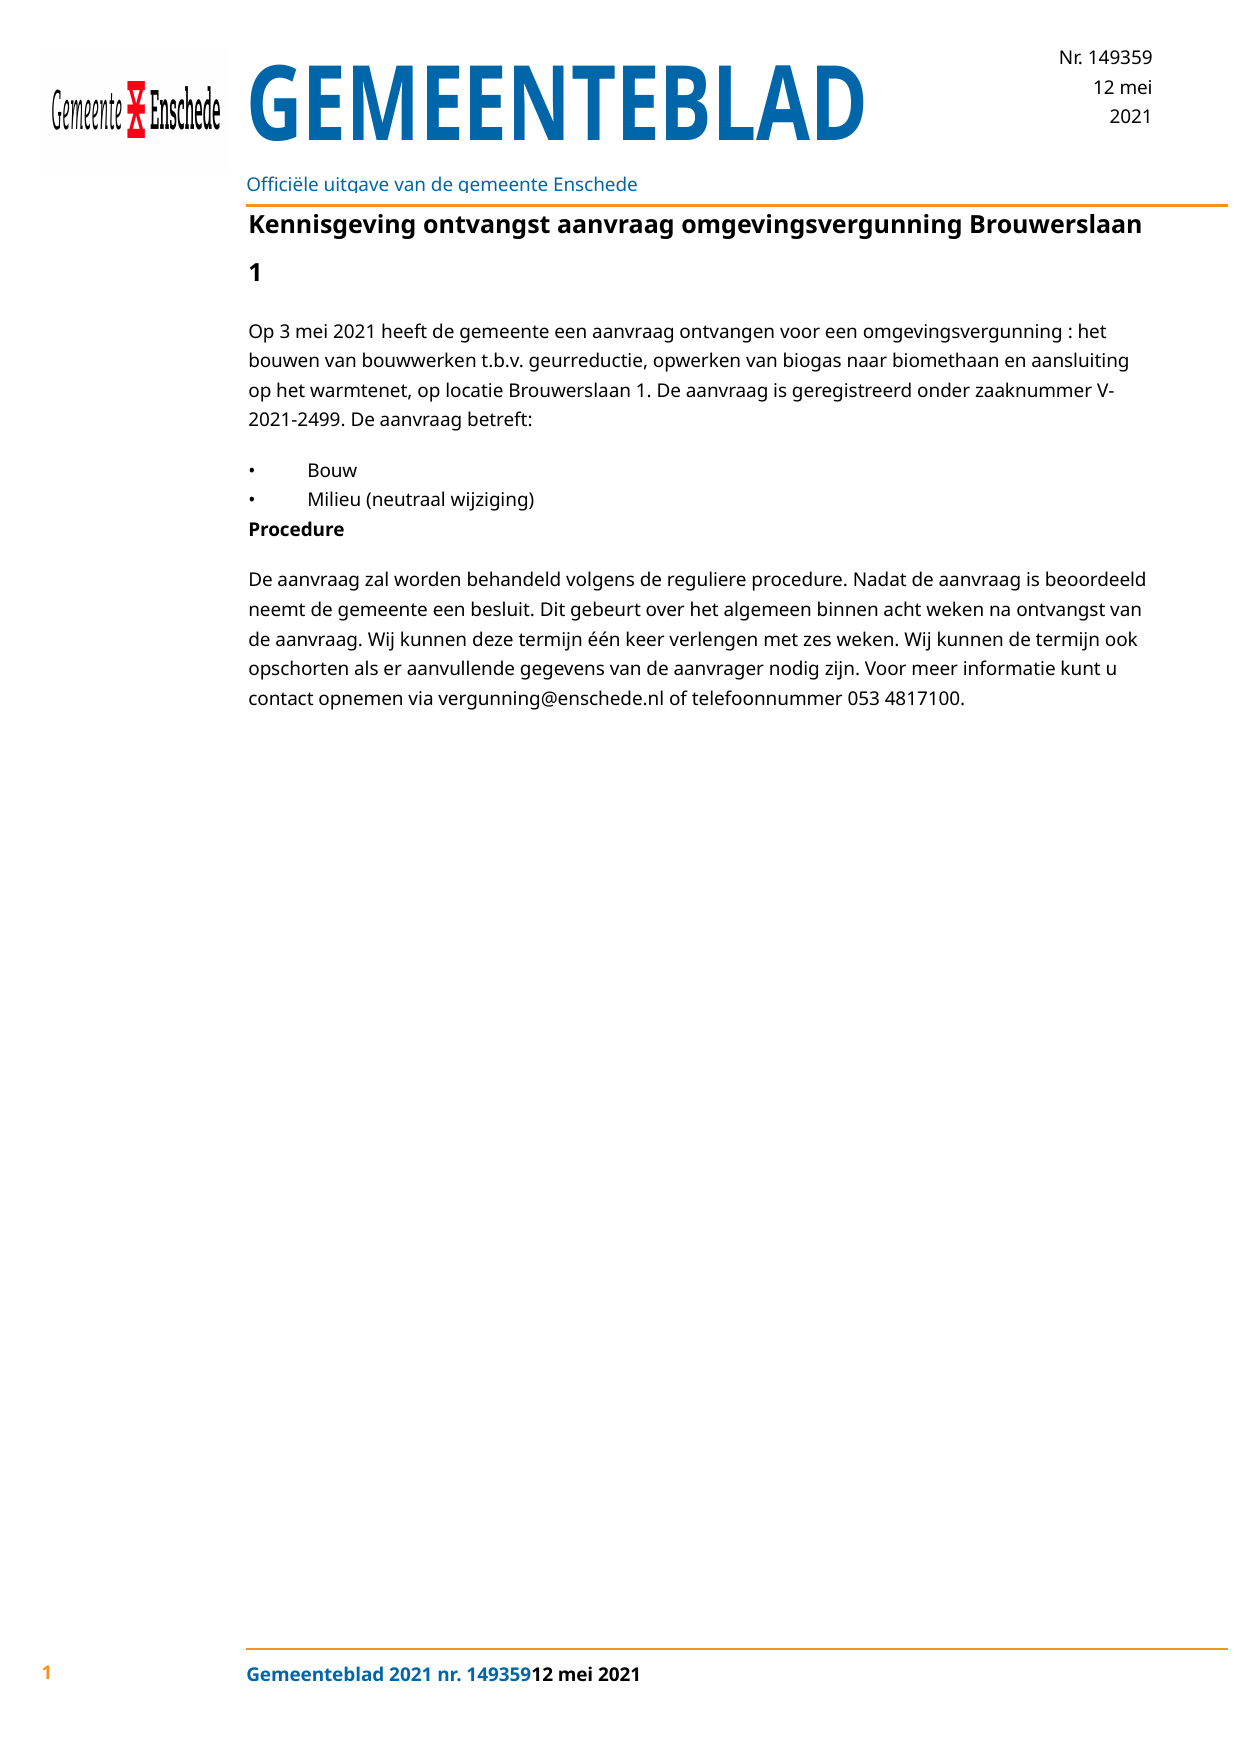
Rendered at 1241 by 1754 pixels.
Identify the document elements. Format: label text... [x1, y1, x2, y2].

list Milieu (neutraal wijziging) [248, 487, 1152, 512]
text Procedure [248, 516, 1152, 542]
text De aanvraag zal worden behandeld volgens de reguliere procedure. Nadat de aanvraag is beoordeeld neemt de gemeente een besluit. Dit gebeurt over het algemeen binnen acht weken na ontvangst van de aanvraag. Wij kunnen deze termijn één keer verlengen met zes weken. Wij kunnen de termijn ook opschorten als er aanvullende gegevens van de aanvrager nodig zijn. Voor meer informatie kunt u contact opnemen via vergunning@enschede.nl of telefoonnummer 053 4817100. [248, 567, 1152, 711]
text Op 3 mei 2021 heeft de gemeente een aanvraag ontvangen voor een omgevingsvergunning : het bouwen van bouwwerken t.b.v. geurreductie, opwerken van biogas naar biomethaan en aansluiting op het warmtenet, op locatie Brouwerslaan 1. De aanvraag is geregistreerd onder zaaknummer V-2021-2499. De aanvraag betreft: [248, 318, 1152, 432]
list Bouw [248, 457, 1152, 483]
picture [41, 47, 231, 172]
text Kennisgeving ontvangst aanvraag omgevingsvergunning Brouwerslaan 1 [248, 207, 1152, 288]
